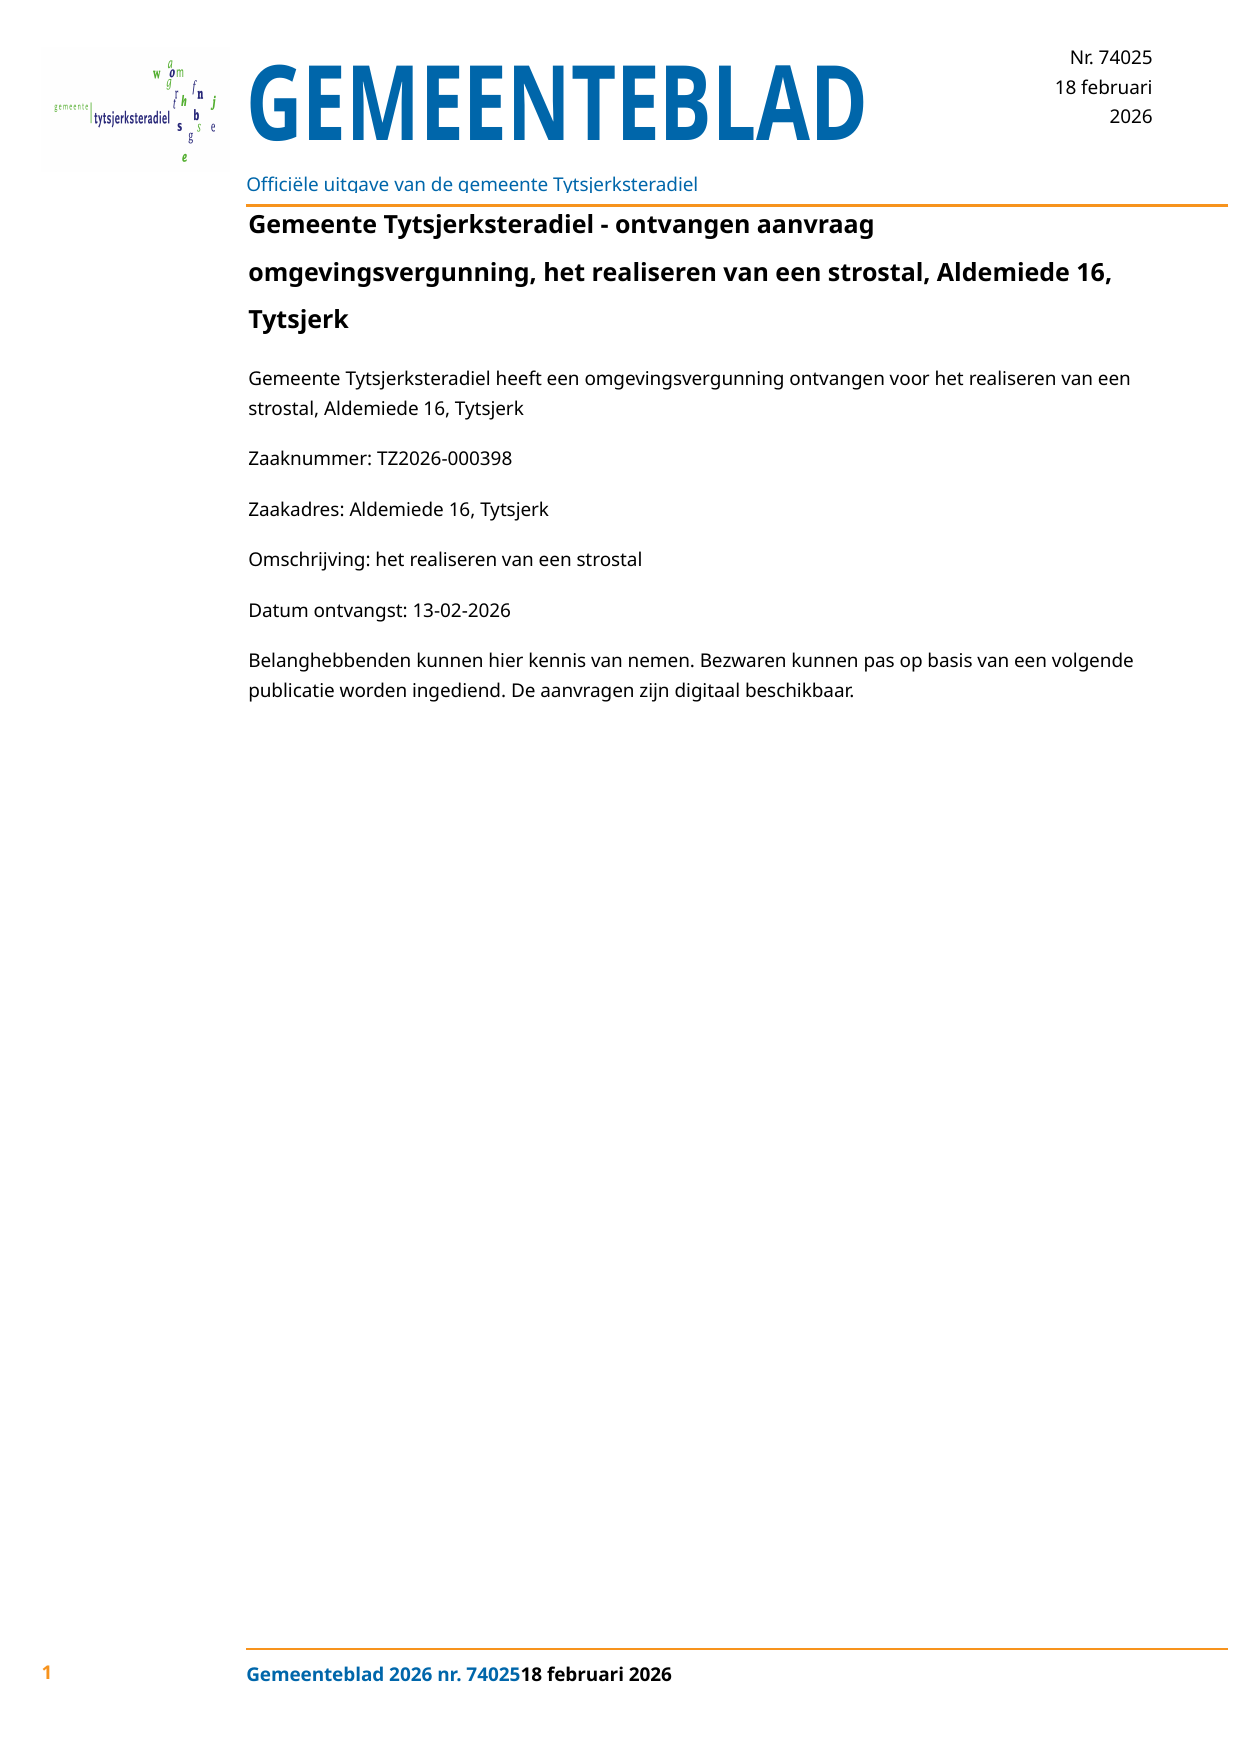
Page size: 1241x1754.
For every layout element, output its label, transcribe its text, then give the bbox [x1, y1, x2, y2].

text Gemeente Tytsjerksteradiel - ontvangen aanvraag omgevingsvergunning, het realiseren van een strostal, Aldemiede 16, Tytsjerk [248, 207, 1152, 336]
text Zaaknummer: TZ2026-000398 [248, 446, 1152, 471]
picture [41, 47, 231, 172]
text Zaakadres: Aldemiede 16, Tytsjerk [248, 496, 1152, 522]
text Gemeente Tytsjerksteradiel heeft een omgevingsvergunning ontvangen voor het realiseren van een strostal, Aldemiede 16, Tytsjerk [248, 366, 1152, 421]
text Belanghebbenden kunnen hier kennis van nemen. Bezwaren kunnen pas op basis van een volgende publicatie worden ingediend. De aanvragen zijn digitaal beschikbaar. [248, 647, 1152, 702]
text Omschrijving: het realiseren van een strostal [248, 546, 1152, 572]
text Datum ontvangst: 13-02-2026 [248, 597, 1152, 622]
